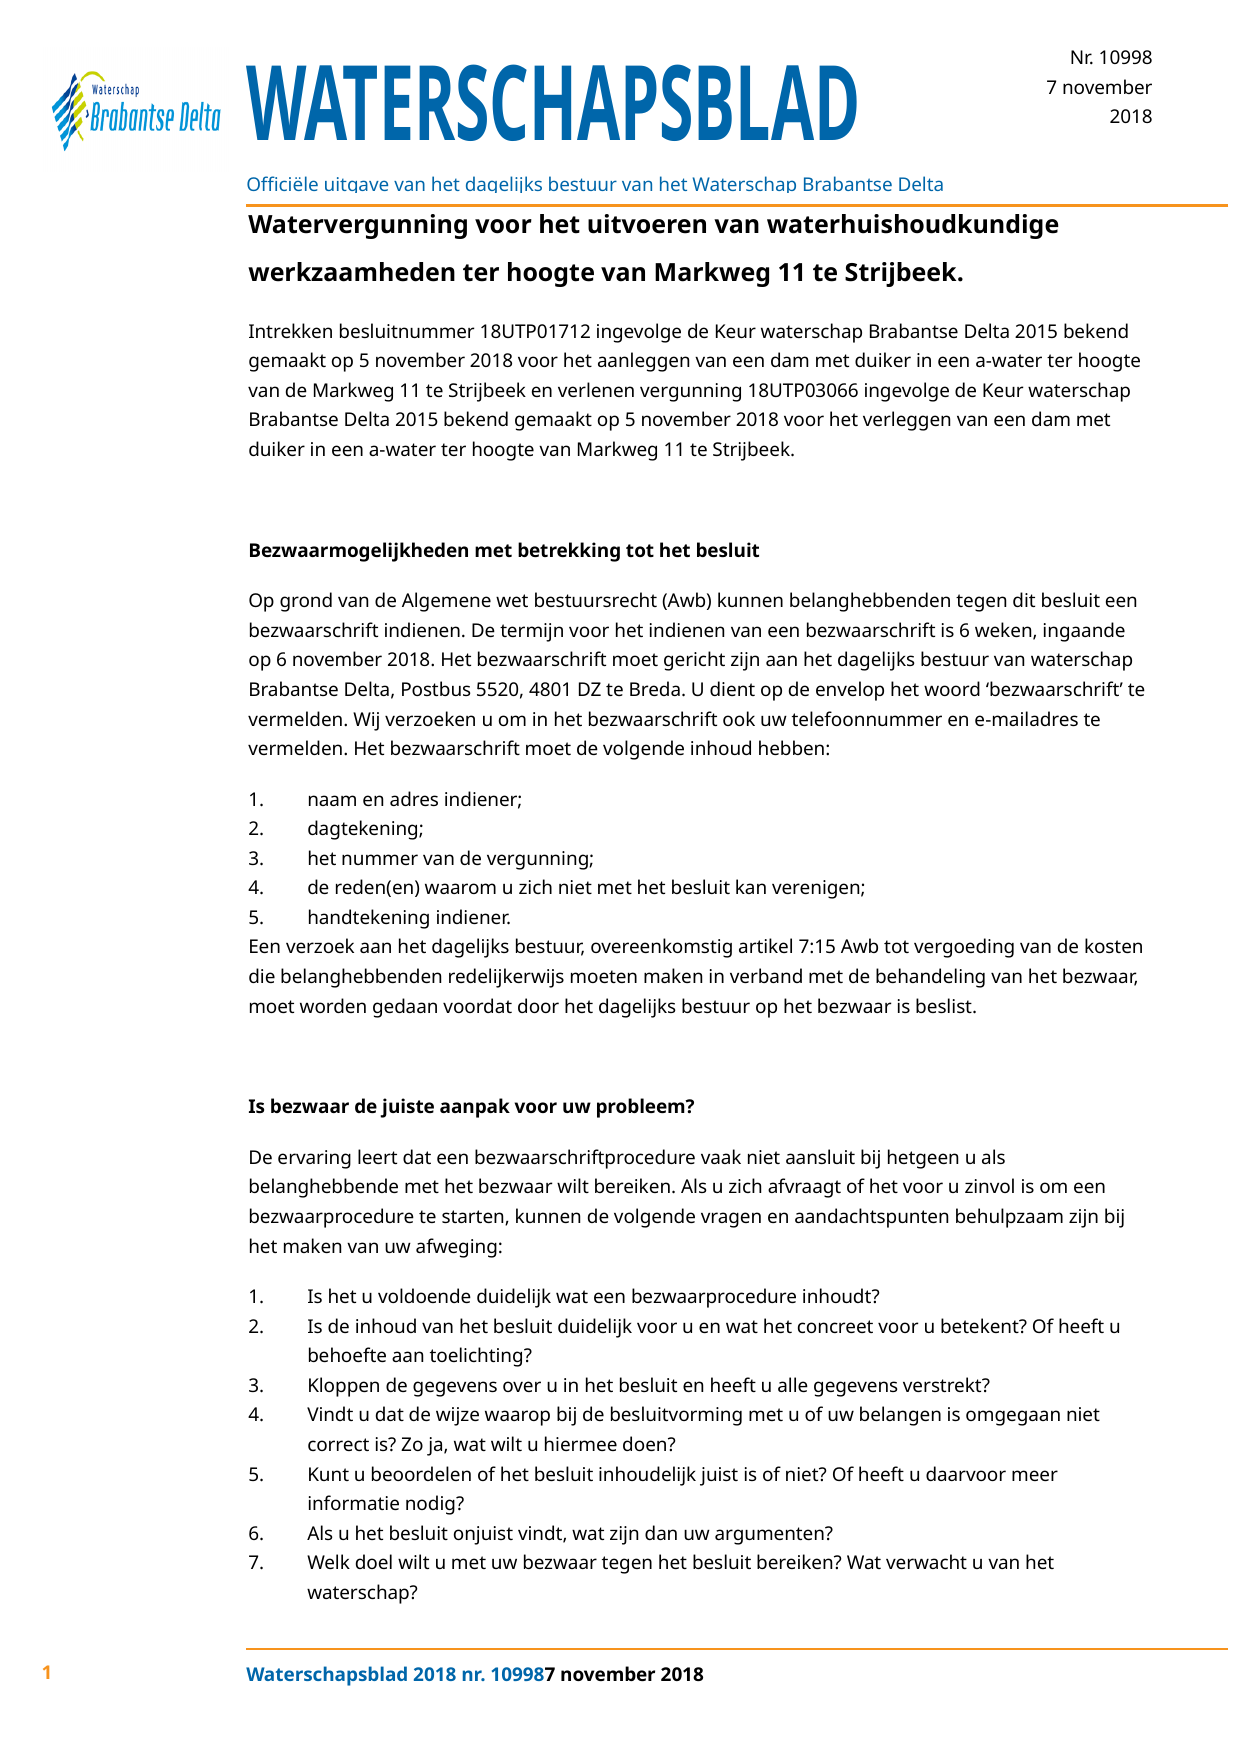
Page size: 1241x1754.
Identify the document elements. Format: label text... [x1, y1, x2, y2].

text Bezwaarmogelijkheden met betrekking tot het besluit [248, 537, 1152, 563]
list Vindt u dat de wijze waarop bij de besluitvorming met u of uw belangen is omgegaan niet correct is? Zo ja, wat wilt u hiermee doen? [248, 1402, 1152, 1457]
text Is bezwaar de juiste aanpak voor uw probleem? [248, 1094, 1152, 1119]
list Welk doel wilt u met uw bezwaar tegen het besluit bereiken? Wat verwacht u van het waterschap? [248, 1549, 1152, 1605]
text Een verzoek aan het dagelijks bestuur, overeenkomstig artikel 7:15 Awb tot vergoeding van de kosten die belanghebbenden redelijkerwijs moeten maken in verband met de behandeling van het bezwaar, moet worden gedaan voordat door het dagelijks bestuur op het bezwaar is beslist. [248, 934, 1152, 1019]
list Als u het besluit onjuist vindt, wat zijn dan uw argumenten? [248, 1520, 1152, 1546]
text Op grond van de Algemene wet bestuursrecht (Awb) kunnen belanghebbenden tegen dit besluit een bezwaarschrift indienen. De termijn voor het indienen van een bezwaarschrift is 6 weken, ingaande op 6 november 2018. Het bezwaarschrift moet gericht zijn aan het dagelijks bestuur van waterschap Brabantse Delta, Postbus 5520, 4801 DZ te Breda. U dient op de envelop het woord ‘bezwaarschrift’ te vermelden. Wij verzoeken u om in het bezwaarschrift ook uw telefoonnummer en e‑mailadres te vermelden. Het bezwaarschrift moet de volgende inhoud hebben: [248, 587, 1152, 761]
text Watervergunning voor het uitvoeren van waterhuishoudkundige werkzaamheden ter hoogte van Markweg 11 te Strijbeek. [248, 207, 1152, 288]
text De ervaring leert dat een bezwaarschriftprocedure vaak niet aansluit bij hetgeen u als belanghebbende met het bezwaar wilt bereiken. Als u zich afvraagt of het voor u zinvol is om een bezwaarprocedure te starten, kunnen de volgende vragen en aandachtspunten behulpzaam zijn bij het maken van uw afweging: [248, 1144, 1152, 1259]
list Kloppen de gegevens over u in het besluit en heeft u alle gegevens verstrekt? [248, 1372, 1152, 1398]
list Is de inhoud van het besluit duidelijk voor u en wat het concreet voor u betekent? Of heeft u behoefte aan toelichting? [248, 1313, 1152, 1368]
text Intrekken besluitnummer 18UTP01712 ingevolge de Keur waterschap Brabantse Delta 2015 bekend gemaakt op 5 november 2018 voor het aanleggen van een dam met duiker in een a-water ter hoogte van de Markweg 11 te Strijbeek en verlenen vergunning 18UTP03066 ingevolge de Keur waterschap Brabantse Delta 2015 bekend gemaakt op 5 november 2018 voor het verleggen van een dam met duiker in een a-water ter hoogte van Markweg 11 te Strijbeek. [248, 318, 1152, 462]
list Is het u voldoende duidelijk wat een bezwaarprocedure inhoudt? [248, 1283, 1152, 1309]
list naam en adres indiener; [248, 786, 1152, 812]
list de reden(en) waarom u zich niet met het besluit kan verenigen; [248, 874, 1152, 900]
list handtekening indiener. [248, 904, 1152, 930]
picture [41, 47, 231, 172]
list Kunt u beoordelen of het besluit inhoudelijk juist is of niet? Of heeft u daarvoor meer informatie nodig? [248, 1461, 1152, 1516]
list dagtekening; [248, 815, 1152, 841]
list het nummer van de vergunning; [248, 845, 1152, 871]
